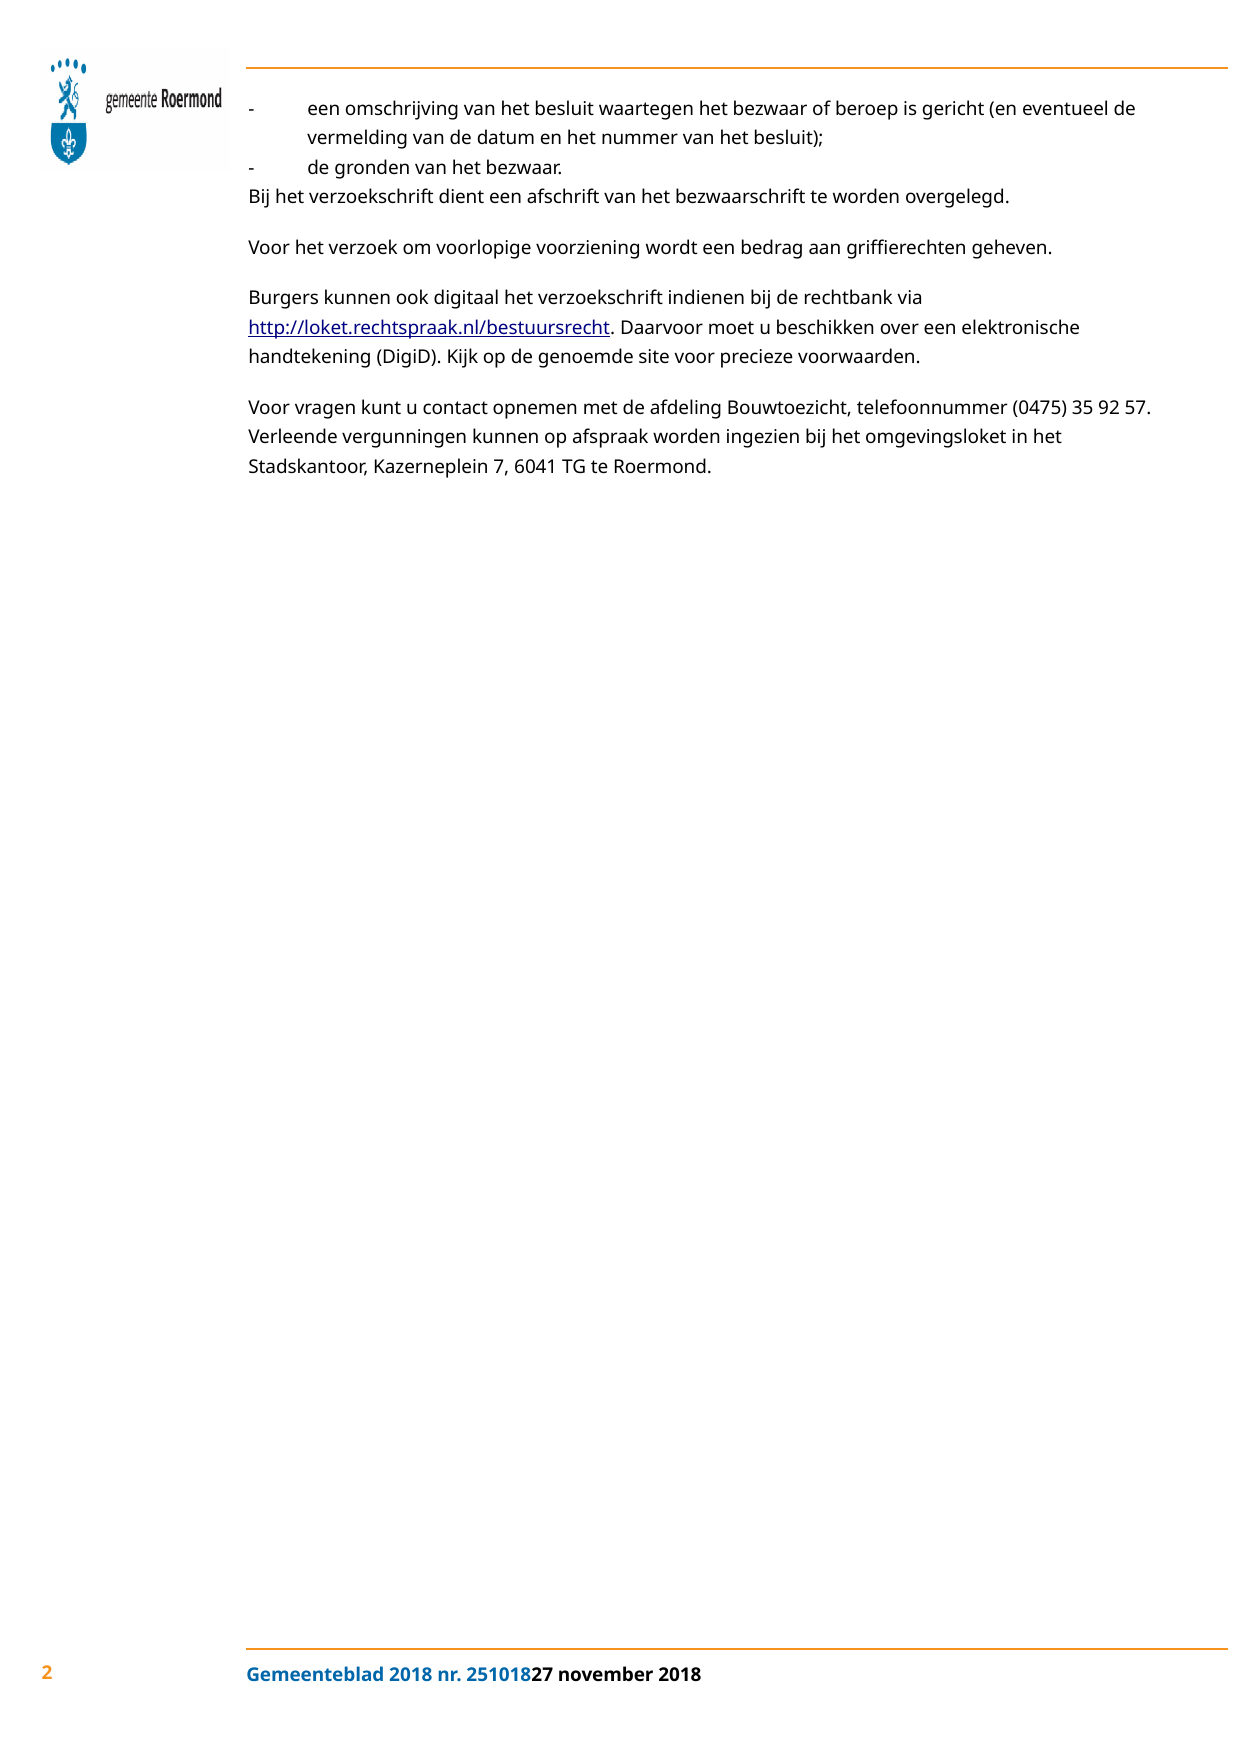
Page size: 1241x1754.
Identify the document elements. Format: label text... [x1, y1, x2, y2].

text Voor het verzoek om voorlopige voorziening wordt een bedrag aan griffierechten geheven. [248, 234, 1152, 260]
text Burgers kunnen ook digitaal het verzoekschrift indienen bij de rechtbank via http://loket.rechtspraak.nl/bestuursrecht. Daarvoor moet u beschikken over een elektronische handtekening (DigiD). Kijk op de genoemde site voor precieze voorwaarden. [248, 284, 1152, 369]
list een omschrijving van het besluit waartegen het bezwaar of beroep is gericht (en eventueel de vermelding van de datum en het nummer van het besluit); [248, 95, 1152, 150]
text Bij het verzoekschrift dient een afschrift van het bezwaarschrift te worden overgelegd. [248, 183, 1152, 209]
picture [41, 47, 231, 172]
list de gronden van het bezwaar. [248, 154, 1152, 180]
text Voor vragen kunt u contact opnemen met de afdeling Bouwtoezicht, telefoonnummer (0475) 35 92 57. Verleende vergunningen kunnen op afspraak worden ingezien bij het omgevingsloket in het Stadskantoor, Kazerneplein 7, 6041 TG te Roermond. [248, 394, 1152, 479]
